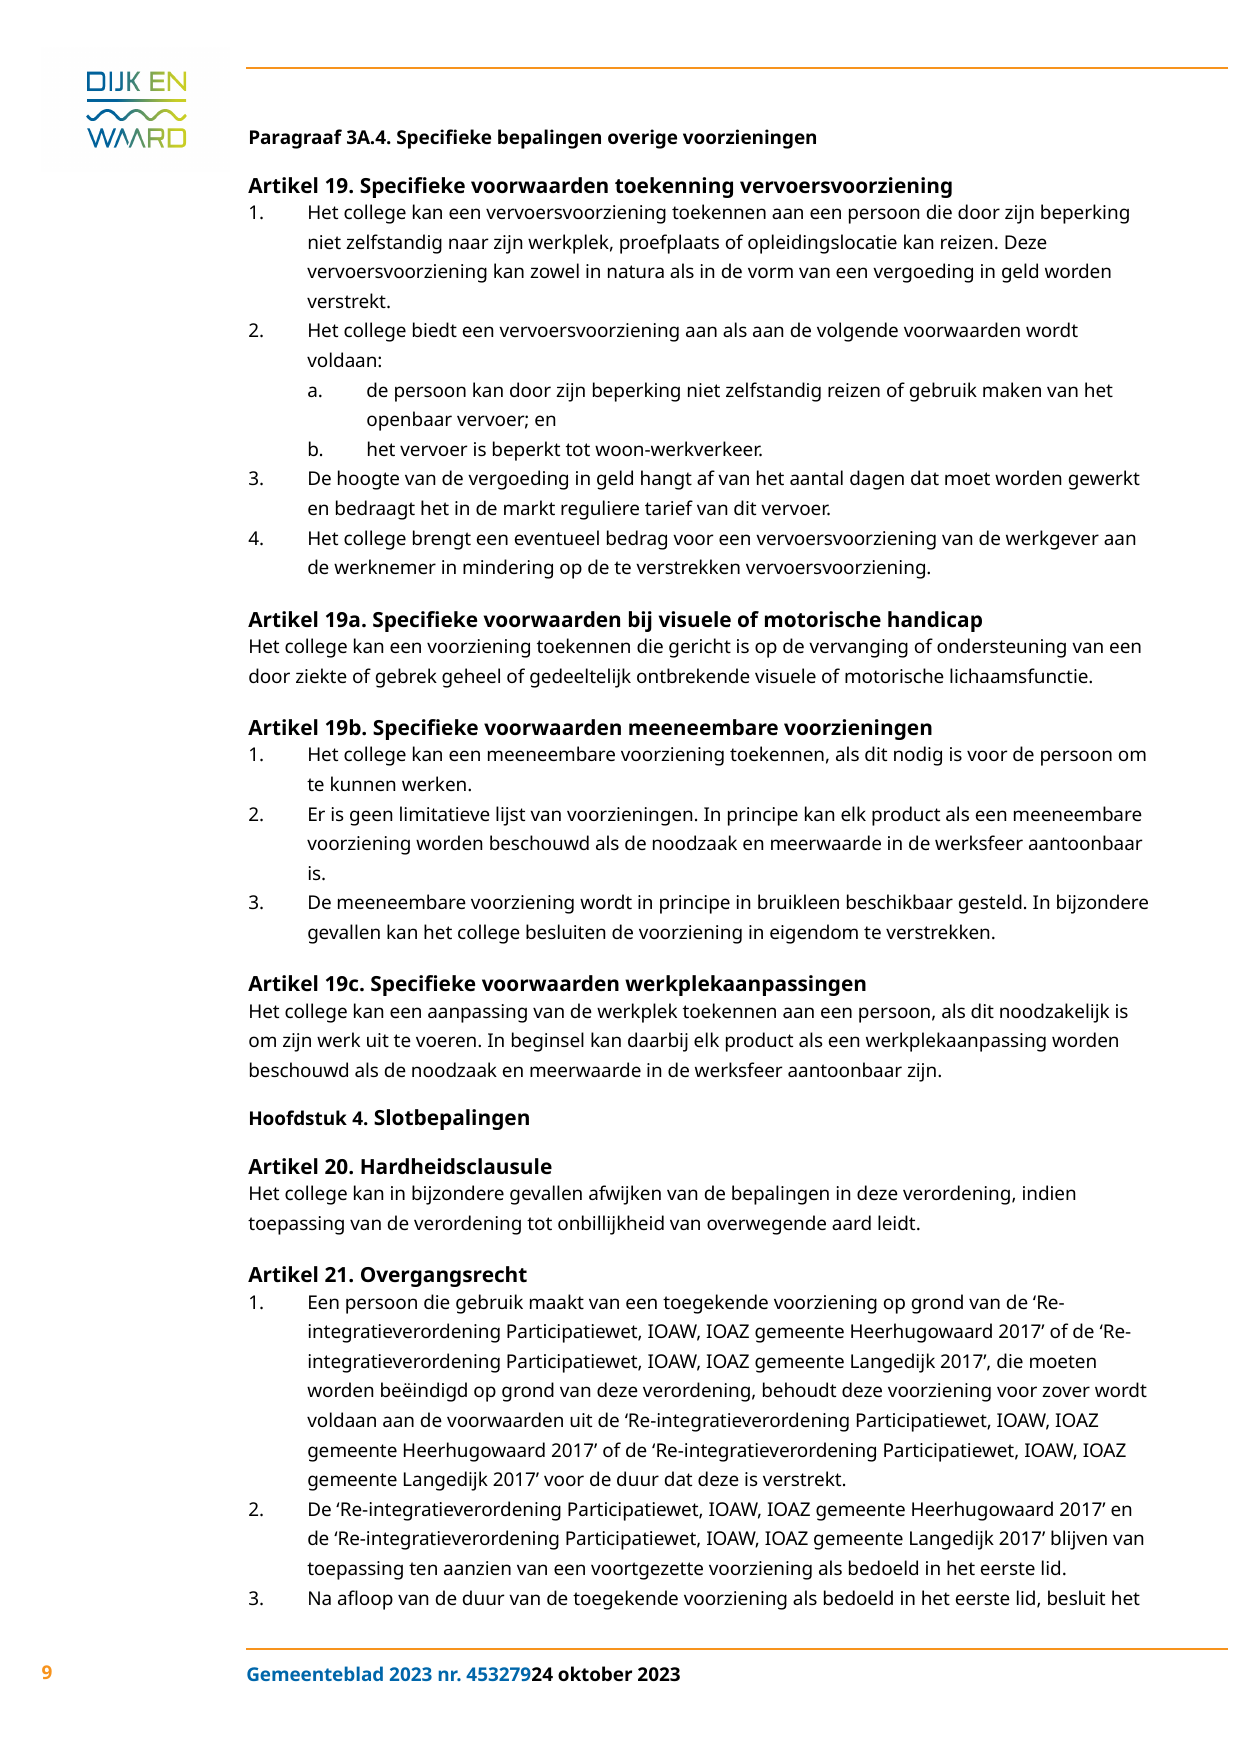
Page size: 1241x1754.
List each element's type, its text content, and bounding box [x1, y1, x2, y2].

text Het college kan in bijzondere gevallen afwijken van de bepalingen in deze verordening, indien toepassing van de verordening tot onbillijkheid van overwegende aard leidt. [248, 1181, 1152, 1236]
text Artikel 21. Overgangsrecht [248, 1261, 1152, 1289]
picture [41, 47, 231, 172]
text Artikel 19c. Specifieke voorwaarden werkplekaanpassingen [248, 969, 1152, 998]
list Er is geen limitatieve lijst van voorzieningen. In principe kan elk product als een meeneembare voorziening worden beschouwd als de noodzaak en meerwaarde in de werksfeer aantoonbaar is. [248, 801, 1152, 886]
text Artikel 19. Specifieke voorwaarden toekenning vervoersvoorziening [248, 171, 1152, 199]
text Het college kan een aanpassing van de werkplek toekennen aan een persoon, als dit noodzakelijk is om zijn werk uit te voeren. In beginsel kan daarbij elk product als een werkplekaanpassing worden beschouwd als de noodzaak en meerwaarde in de werksfeer aantoonbaar zijn. [248, 998, 1152, 1083]
text Artikel 19b. Specifieke voorwaarden meeneembare voorzieningen [248, 713, 1152, 742]
list Het college brengt een eventueel bedrag voor een vervoersvoorziening van de werkgever aan de werknemer in mindering op de te verstrekken vervoersvoorziening. [248, 525, 1152, 580]
list Na afloop van de duur van de toegekende voorziening als bedoeld in het eerste lid, besluit het [248, 1585, 1152, 1611]
list Het college kan een meeneembare voorziening toekennen, als dit nodig is voor de persoon om te kunnen werken. [248, 742, 1152, 797]
text Artikel 20. Hardheidsclausule [248, 1152, 1152, 1181]
list De ‘Re-integratieverordening Participatiewet, IOAW, IOAZ gemeente Heerhugowaard 2017’ en de ‘Re-integratieverordening Participatiewet, IOAW, IOAZ gemeente Langedijk 2017’ blijven van toepassing ten aanzien van een voortgezette voorziening als bedoeld in het eerste lid. [248, 1496, 1152, 1581]
list De hoogte van de vergoeding in geld hangt af van het aantal dagen dat moet worden gewerkt en bedraagt het in de markt reguliere tarief van dit vervoer. [248, 466, 1152, 521]
text Hoofdstuk 4. Slotbepalingen [248, 1103, 1152, 1131]
text Het college kan een voorziening toekennen die gericht is op de vervanging of ondersteuning van een door ziekte of gebrek geheel of gedeeltelijk ontbrekende visuele of motorische lichaamsfunctie. [248, 633, 1152, 688]
list Het college biedt een vervoersvoorziening aan als aan de volgende voorwaarden wordt voldaan: [248, 318, 1152, 373]
list de persoon kan door zijn beperking niet zelfstandig reizen of gebruik maken van het openbaar vervoer; en [307, 377, 1152, 432]
text Paragraaf 3A.4. Specifieke bepalingen overige voorzieningen [248, 124, 1152, 150]
text Artikel 19a. Specifieke voorwaarden bij visuele of motorische handicap [248, 605, 1152, 633]
list het vervoer is beperkt tot woon-werkverkeer. [307, 436, 1152, 462]
list Een persoon die gebruik maakt van een toegekende voorziening op grond van de ‘Re-integratieverordening Participatiewet, IOAW, IOAZ gemeente Heerhugowaard 2017’ of de ‘Re-integratieverordening Participatiewet, IOAW, IOAZ gemeente Langedijk 2017’, die moeten worden beëindigd op grond van deze verordening, behoudt deze voorziening voor zover wordt voldaan aan de voorwaarden uit de ‘Re-integratieverordening Participatiewet, IOAW, IOAZ gemeente Heerhugowaard 2017’ of de ‘Re-integratieverordening Participatiewet, IOAW, IOAZ gemeente Langedijk 2017’ voor de duur dat deze is verstrekt. [248, 1289, 1152, 1492]
list Het college kan een vervoersvoorziening toekennen aan een persoon die door zijn beperking niet zelfstandig naar zijn werkplek, proefplaats of opleidingslocatie kan reizen. Deze vervoersvoorziening kan zowel in natura als in de vorm van een vergoeding in geld worden verstrekt. [248, 199, 1152, 314]
list De meeneembare voorziening wordt in principe in bruikleen beschikbaar gesteld. In bijzondere gevallen kan het college besluiten de voorziening in eigendom te verstrekken. [248, 889, 1152, 945]
